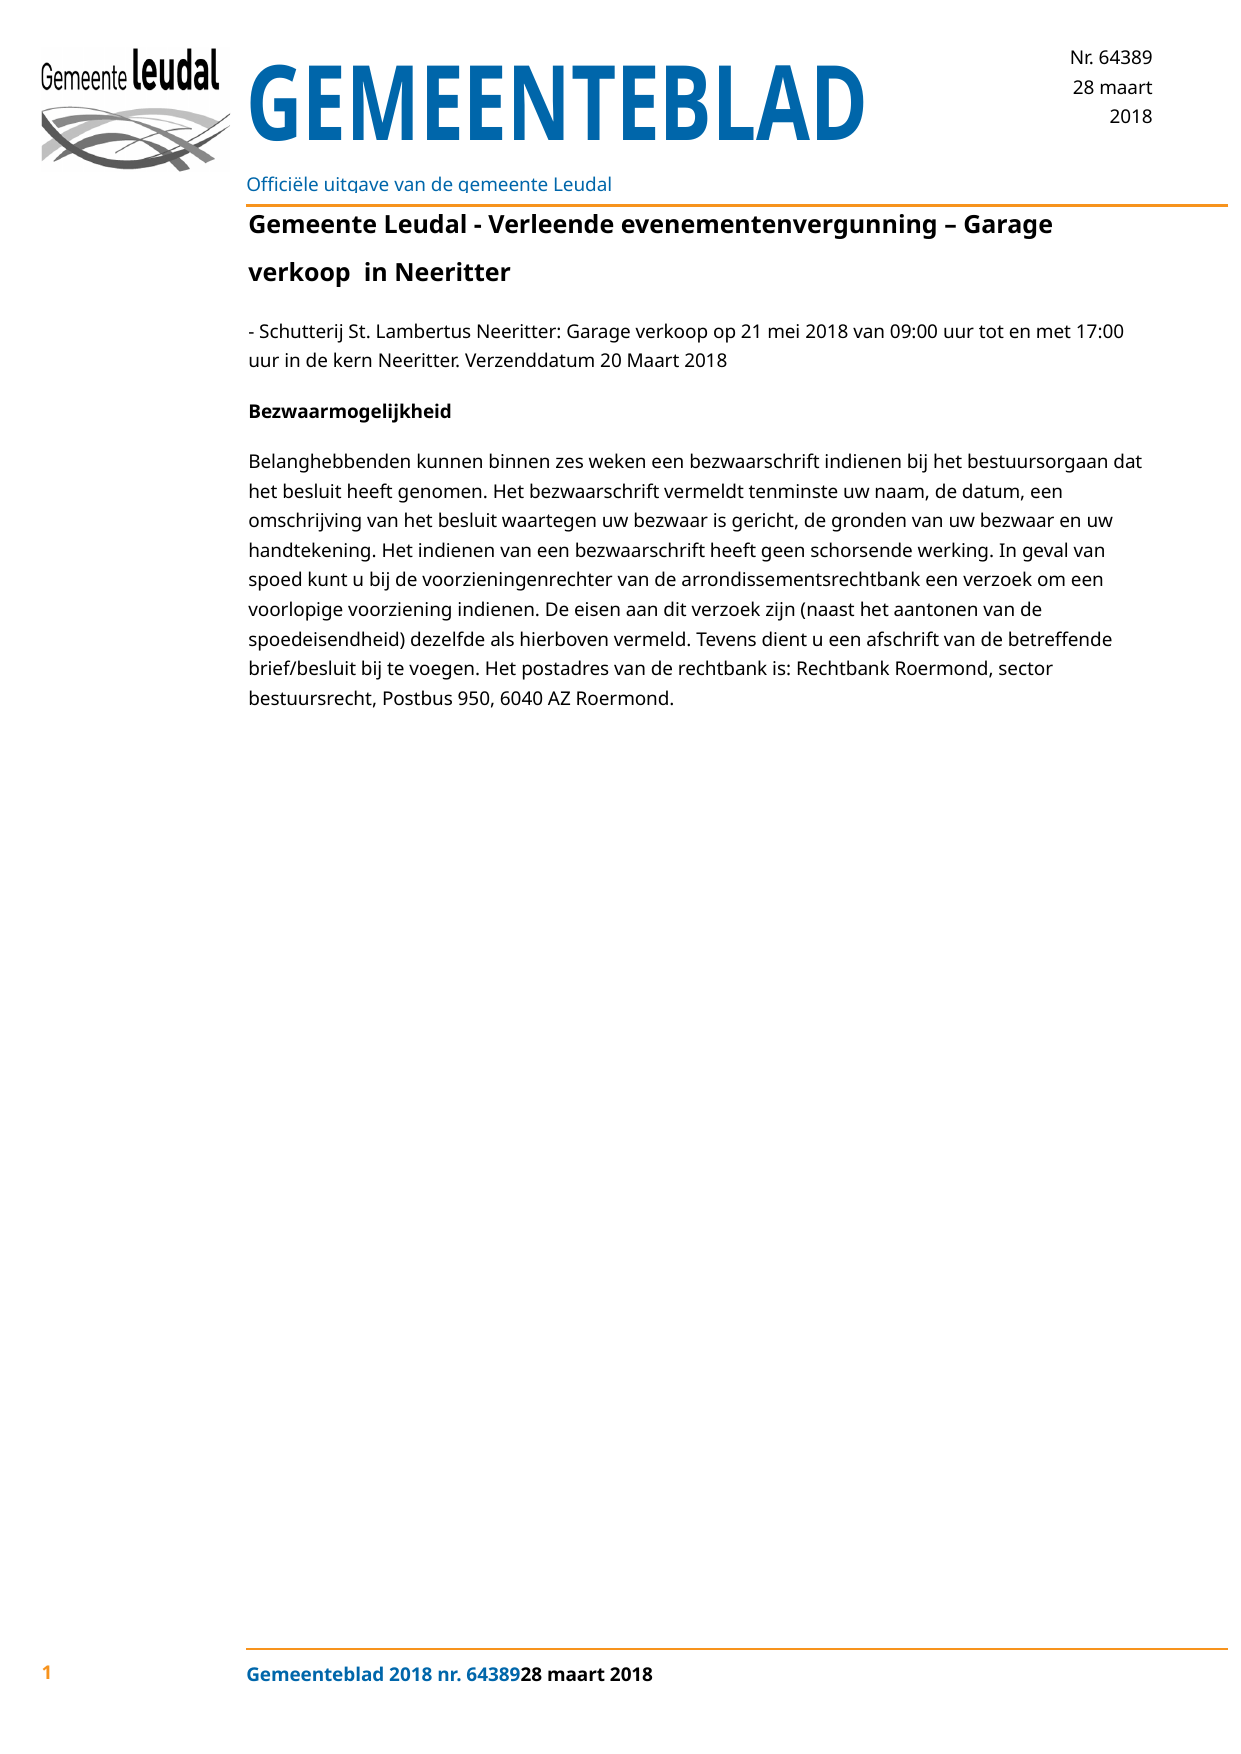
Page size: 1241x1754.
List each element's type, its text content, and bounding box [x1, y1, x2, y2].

picture [41, 47, 231, 172]
text - Schutterij St. Lambertus Neeritter: Garage verkoop op 21 mei 2018 van 09:00 uur tot en met 17:00 uur in de kern Neeritter. Verzenddatum 20 Maart 2018 [248, 318, 1152, 373]
text Bezwaarmogelijkheid [248, 398, 1152, 424]
text Gemeente Leudal - Verleende evenementenvergunning – Garage verkoop in Neeritter [248, 207, 1152, 288]
text Belanghebbenden kunnen binnen zes weken een bezwaarschrift indienen bij het bestuursorgaan dat het besluit heeft genomen. Het bezwaarschrift vermeldt tenminste uw naam, de datum, een omschrijving van het besluit waartegen uw bezwaar is gericht, de gronden van uw bezwaar en uw handtekening. Het indienen van een bezwaarschrift heeft geen schorsende werking. In geval van spoed kunt u bij de voorzieningenrechter van de arrondissementsrechtbank een verzoek om een voorlopige voorziening indienen. De eisen aan dit verzoek zijn (naast het aantonen van de spoedeisendheid) dezelfde als hierboven vermeld. Tevens dient u een afschrift van de betreffende brief/besluit bij te voegen. Het postadres van de rechtbank is: Rechtbank Roermond, sector bestuursrecht, Postbus 950, 6040 AZ Roermond. [248, 448, 1152, 711]
